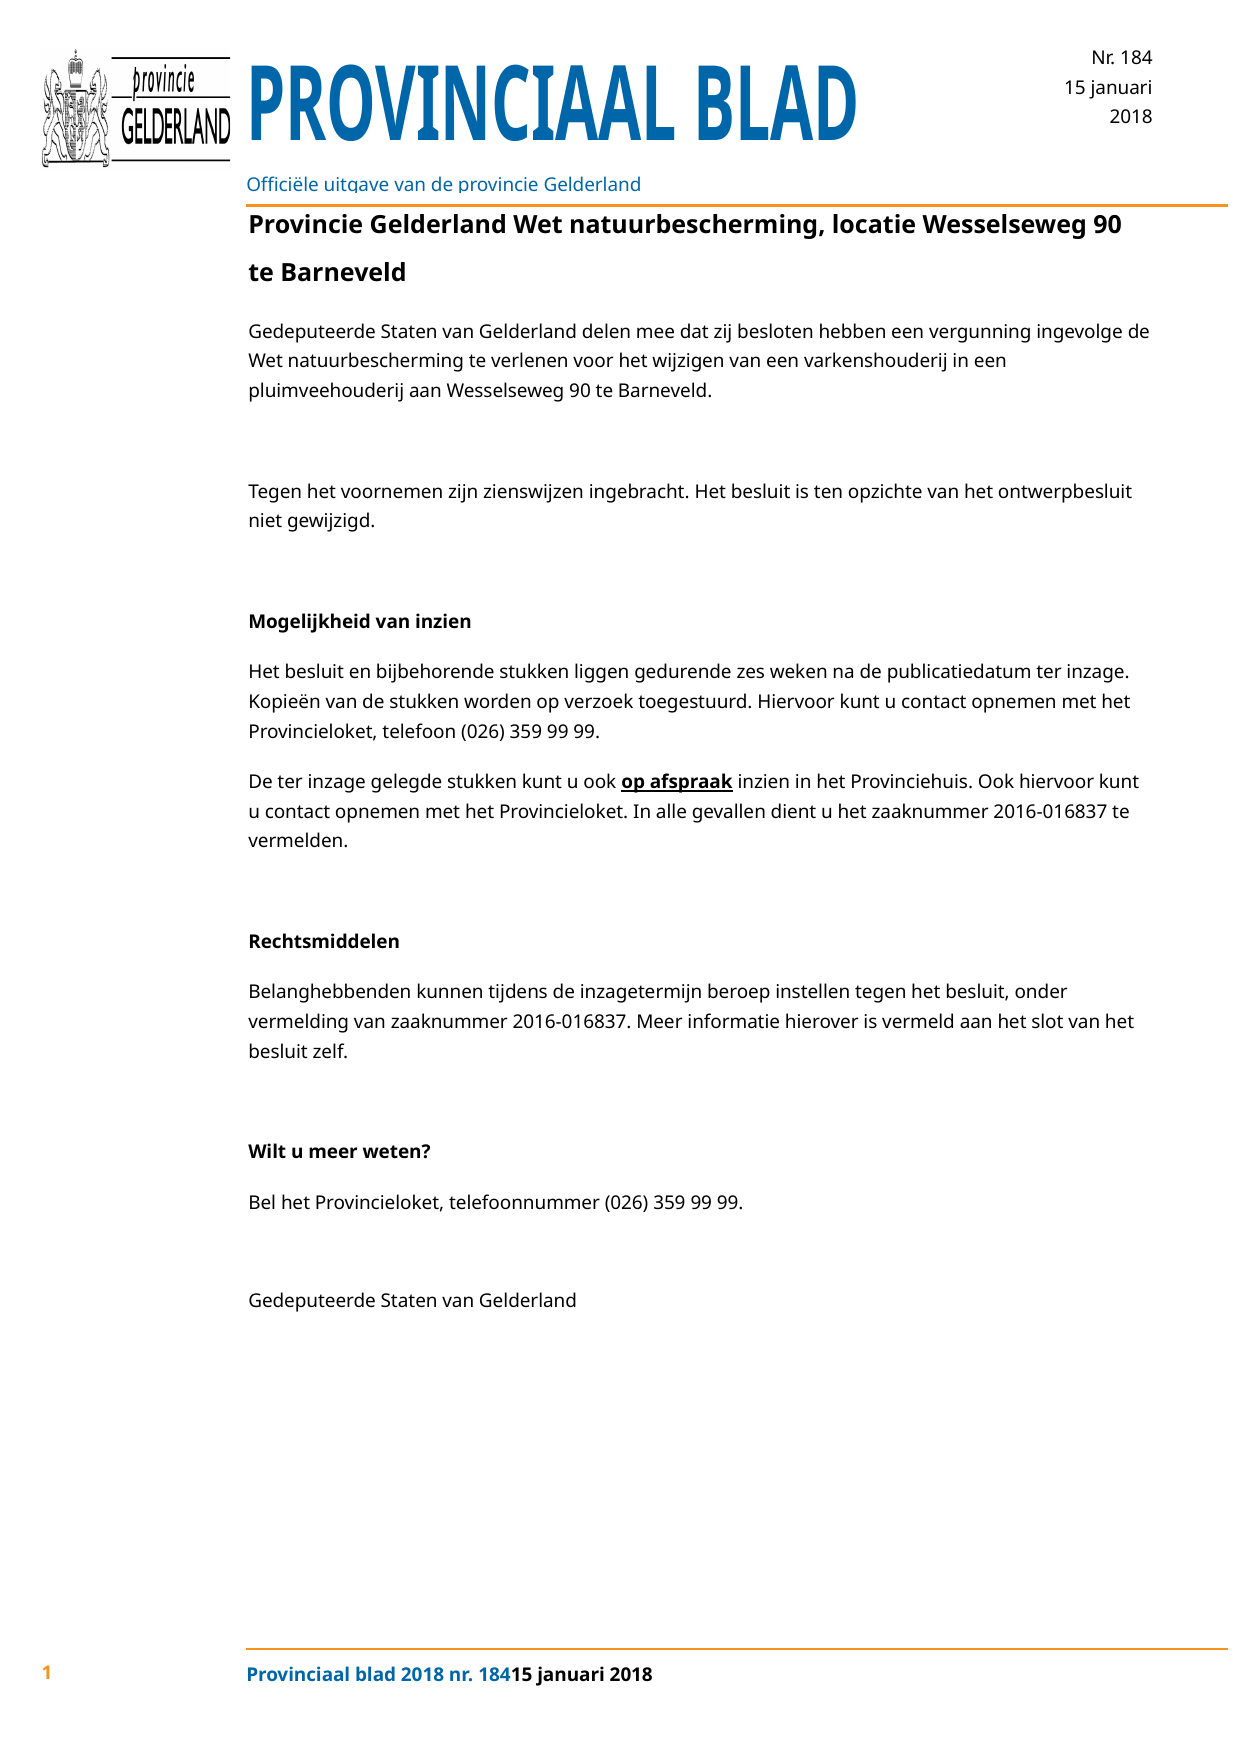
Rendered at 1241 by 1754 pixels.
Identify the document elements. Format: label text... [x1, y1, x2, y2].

text Wilt u meer weten? [248, 1139, 1152, 1164]
text Mogelijkheid van inzien [248, 608, 1152, 634]
text Belanghebbenden kunnen tijdens de inzagetermijn beroep instellen tegen het besluit, onder vermelding van zaaknummer 2016-016837. Meer informatie hierover is vermeld aan het slot van het besluit zelf. [248, 979, 1152, 1064]
text Gedeputeerde Staten van Gelderland [248, 1287, 1152, 1313]
text Gedeputeerde Staten van Gelderland delen mee dat zij besloten hebben een vergunning ingevolge de Wet natuurbescherming te verlenen voor het wijzigen van een varkenshouderij in een pluimveehouderij aan Wesselseweg 90 te Barneveld. [248, 318, 1152, 403]
text Tegen het voornemen zijn zienswijzen ingebracht. Het besluit is ten opzichte van het ontwerpbesluit niet gewijzigd. [248, 478, 1152, 533]
text Provincie Gelderland Wet natuurbescherming, locatie Wesselseweg 90 te Barneveld [248, 207, 1152, 288]
picture [41, 47, 231, 172]
text Rechtsmiddelen [248, 928, 1152, 954]
text Bel het Provincieloket, telefoonnummer (026) 359 99 99. [248, 1189, 1152, 1215]
text Het besluit en bijbehorende stukken liggen gedurende zes weken na de publicatiedatum ter inzage. Kopieën van de stukken worden op verzoek toegestuurd. Hiervoor kunt u contact opnemen met het Provincieloket, telefoon (026) 359 99 99. [248, 659, 1152, 744]
text De ter inzage gelegde stukken kunt u ook op afspraak inzien in het Provinciehuis. Ook hiervoor kunt u contact opnemen met het Provincieloket. In alle gevallen dient u het zaaknummer 2016-016837 te vermelden. [248, 768, 1152, 853]
